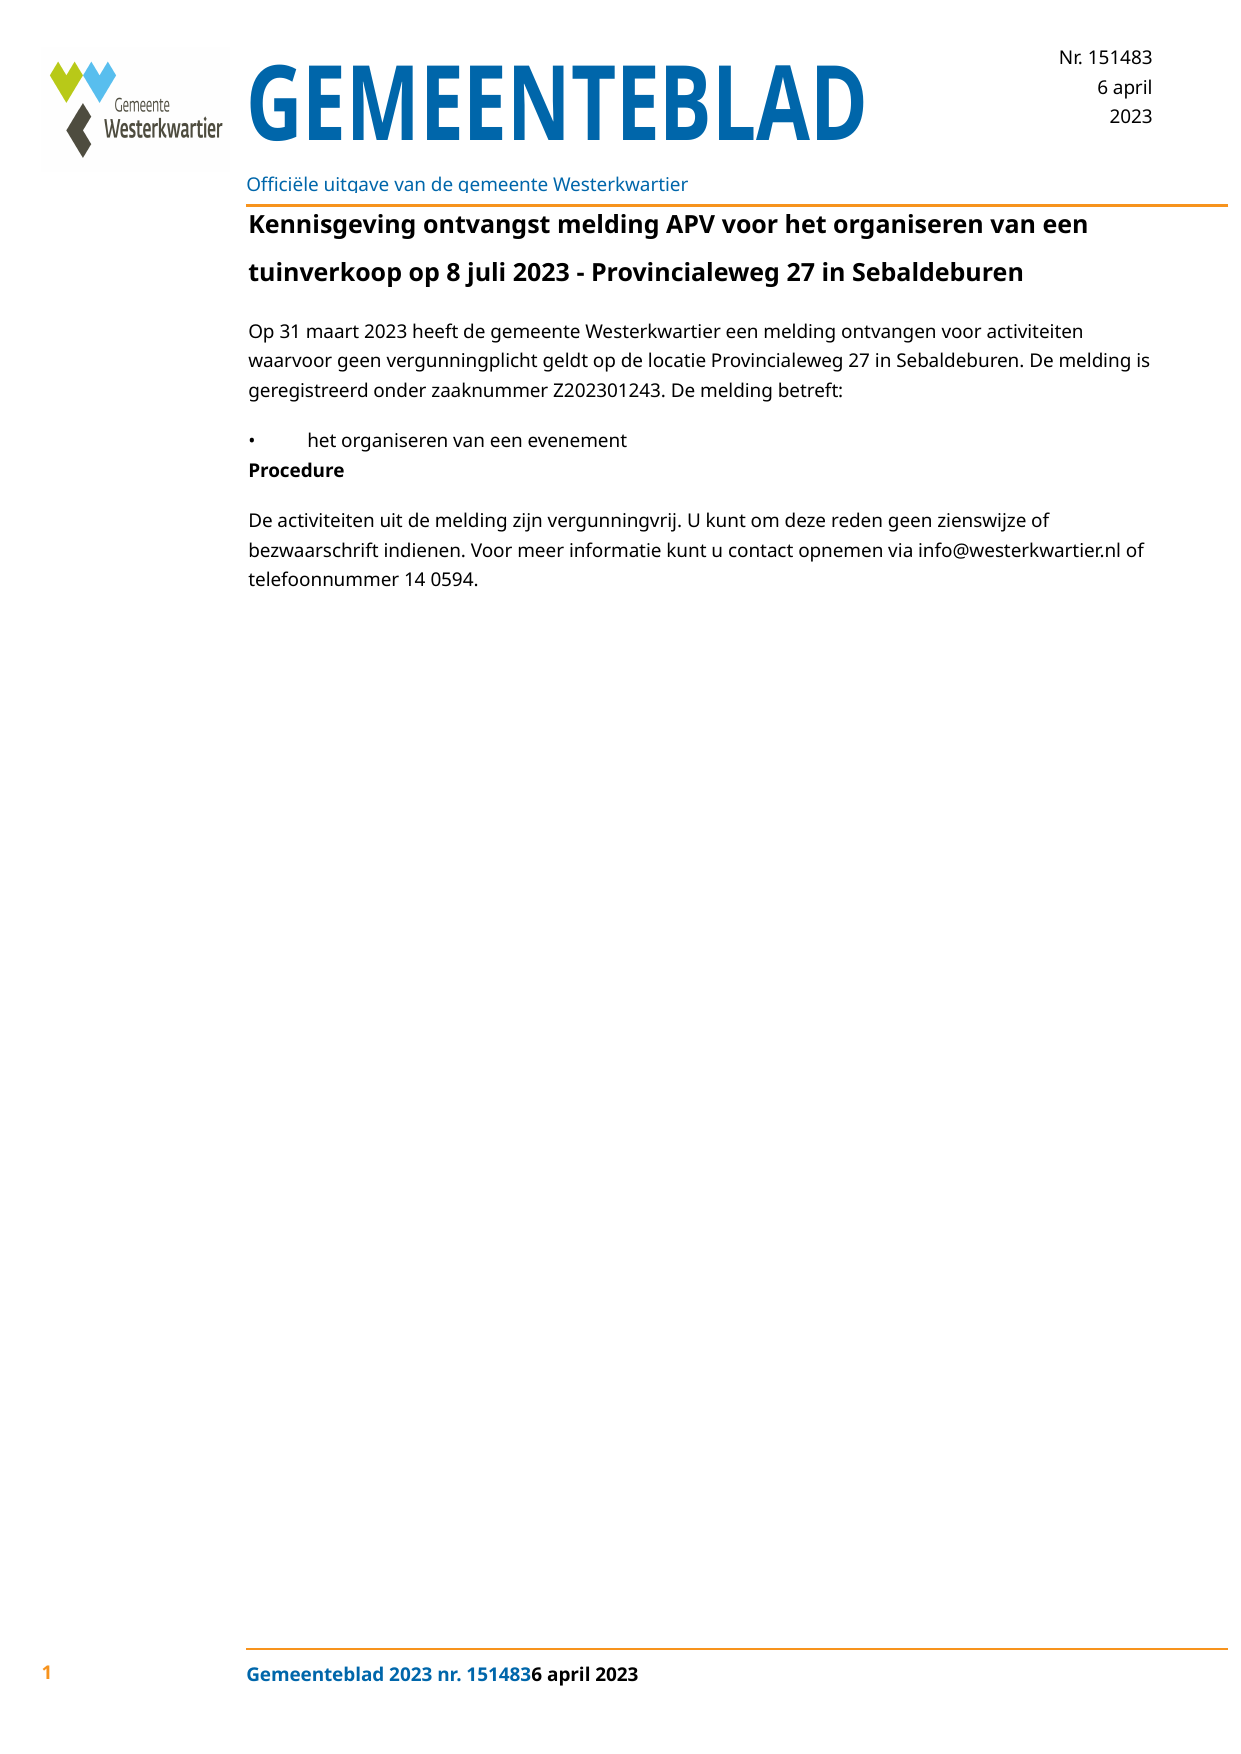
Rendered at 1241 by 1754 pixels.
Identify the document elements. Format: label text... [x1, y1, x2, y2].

text De activiteiten uit de melding zijn vergunningvrij. U kunt om deze reden geen zienswijze of bezwaarschrift indienen. Voor meer informatie kunt u contact opnemen via info@westerkwartier.nl of telefoonnummer 14 0594. [248, 507, 1152, 592]
picture [41, 47, 231, 172]
text Procedure [248, 457, 1152, 483]
text Op 31 maart 2023 heeft de gemeente Westerkwartier een melding ontvangen voor activiteiten waarvoor geen vergunningplicht geldt op de locatie Provincialeweg 27 in Sebaldeburen. De melding is geregistreerd onder zaaknummer Z202301243. De melding betreft: [248, 318, 1152, 403]
text Kennisgeving ontvangst melding APV voor het organiseren van een tuinverkoop op 8 juli 2023 - Provincialeweg 27 in Sebaldeburen [248, 207, 1152, 288]
list het organiseren van een evenement [248, 427, 1152, 453]
